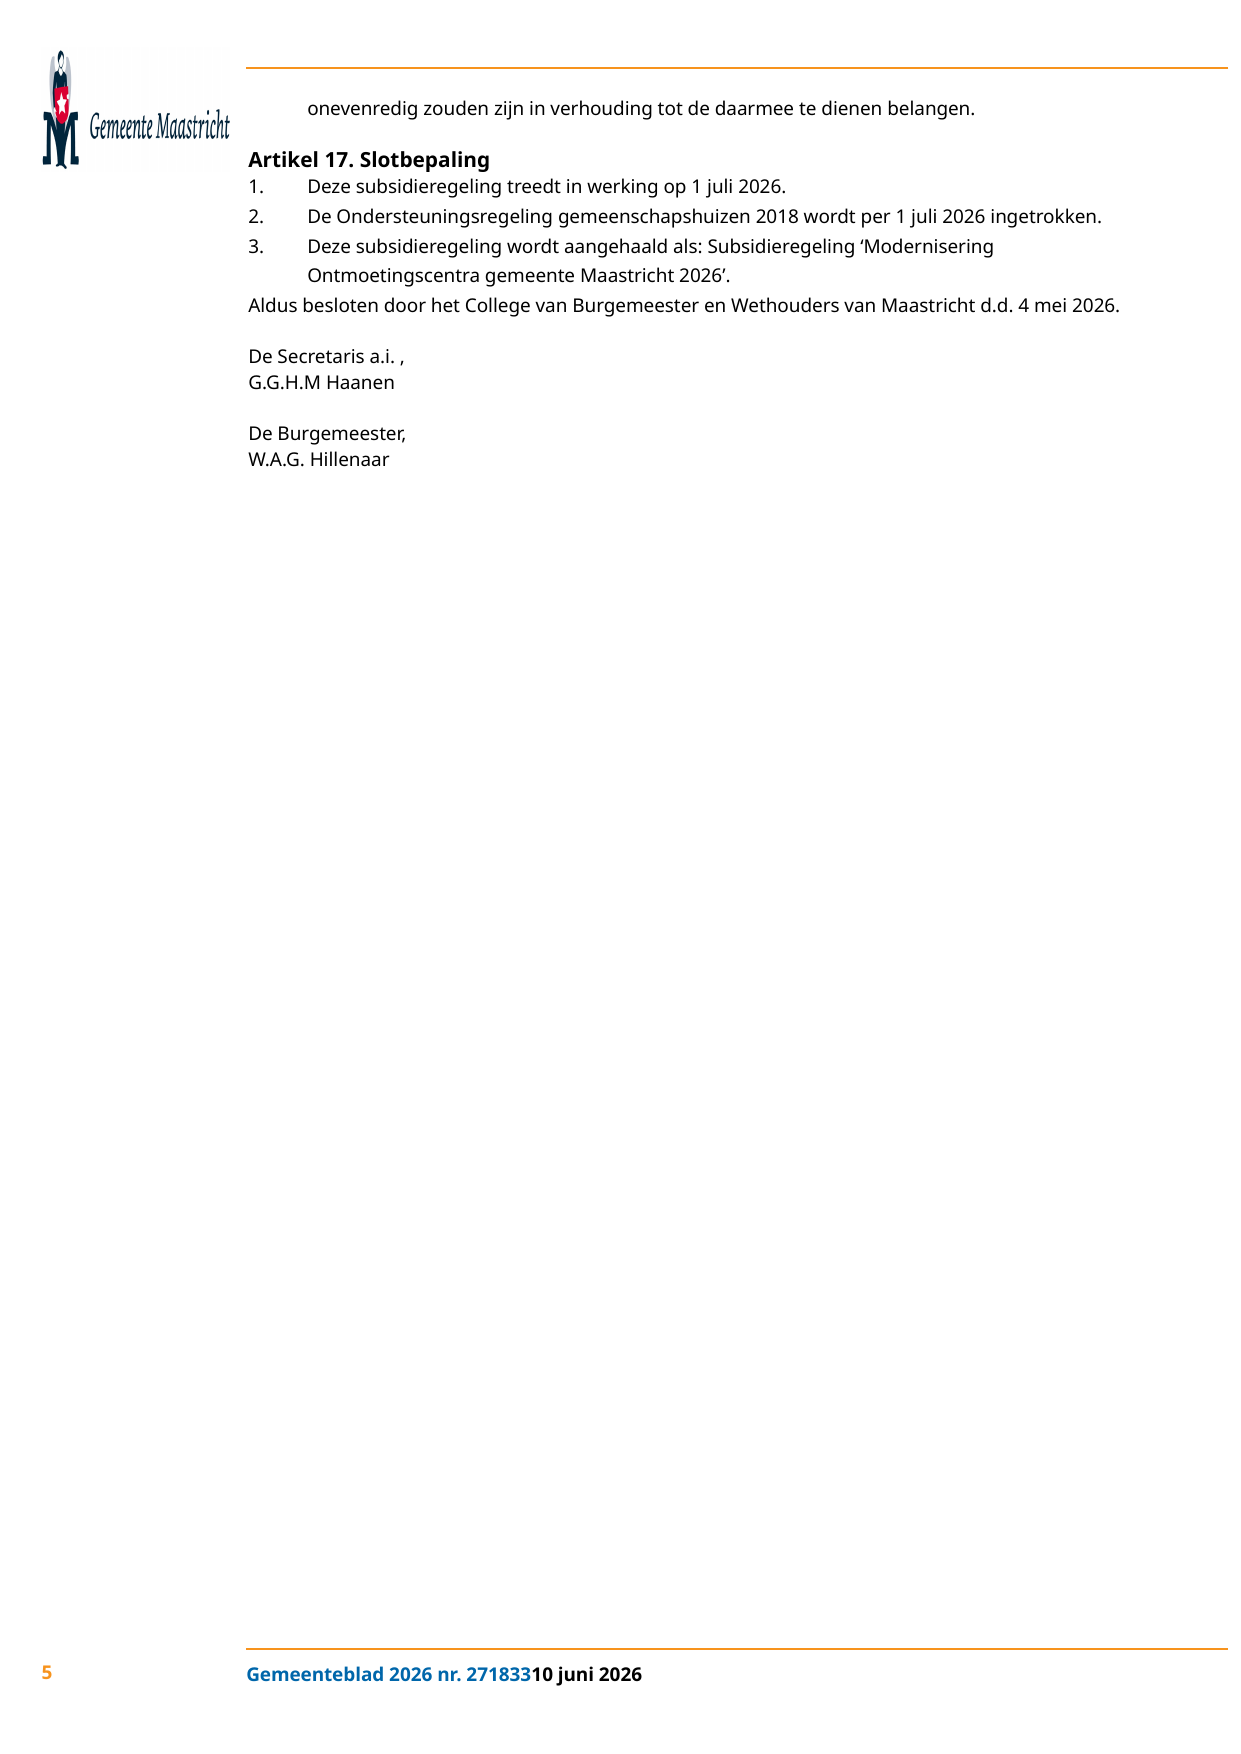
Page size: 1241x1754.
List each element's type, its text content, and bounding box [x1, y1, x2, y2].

text Artikel 17. Slotbepaling [248, 145, 1152, 174]
list onevenredig zouden zijn in verhouding tot de daarmee te dienen belangen. [248, 95, 1152, 121]
text Aldus besloten door het College van Burgemeester en Wethouders van Maastricht d.d. 4 mei 2026. [248, 292, 1152, 318]
list De Ondersteuningsregeling gemeenschapshuizen 2018 wordt per 1 juli 2026 ingetrokken. [248, 203, 1152, 229]
text G.G.H.M Haanen [248, 369, 1152, 395]
list Deze subsidieregeling wordt aangehaald als: Subsidieregeling ‘Modernisering Ontmoetingscentra gemeente Maastricht 2026’. [248, 233, 1152, 288]
text De Burgemeester, [248, 421, 1152, 446]
text W.A.G. Hillenaar [248, 446, 1152, 472]
list Deze subsidieregeling treedt in werking op 1 juli 2026. [248, 174, 1152, 199]
text De Secretaris a.i. , [248, 343, 1152, 369]
picture [41, 47, 231, 172]
